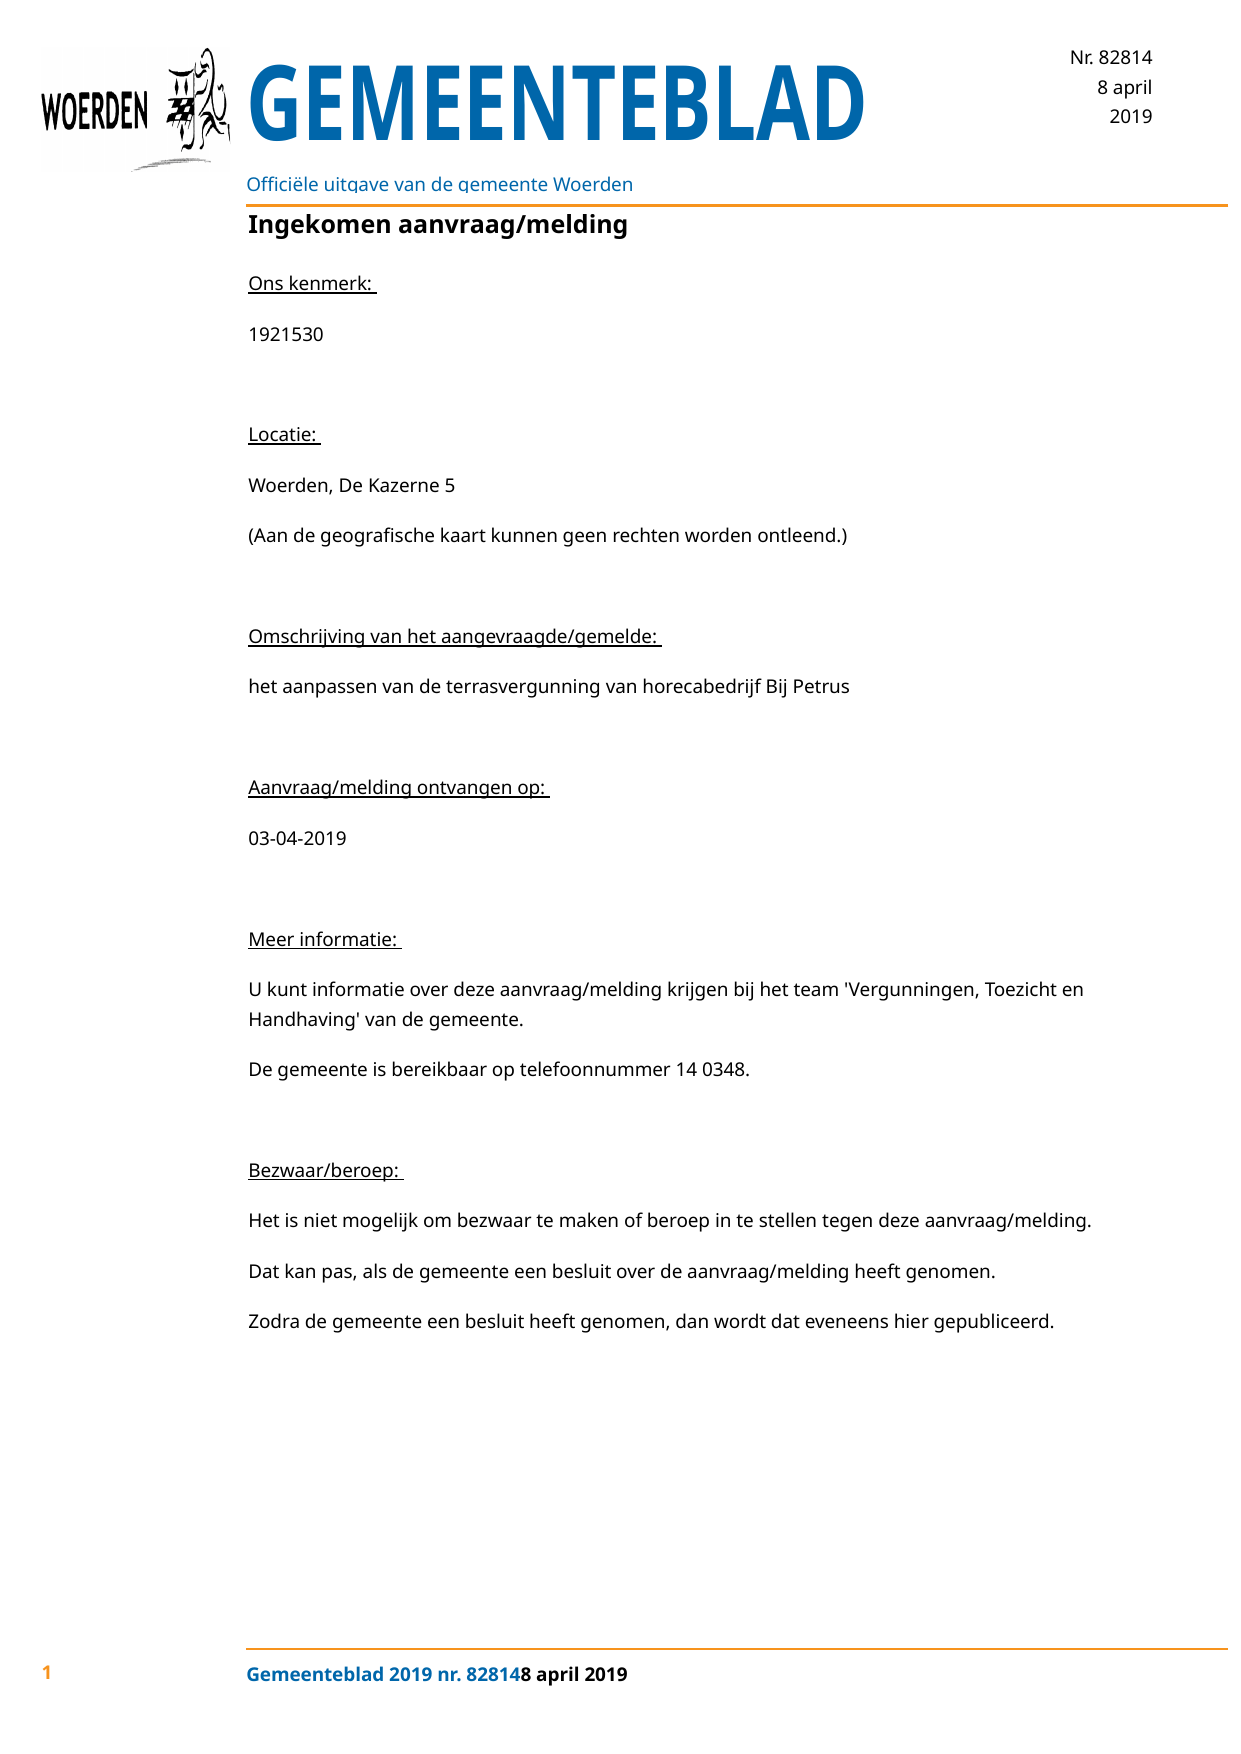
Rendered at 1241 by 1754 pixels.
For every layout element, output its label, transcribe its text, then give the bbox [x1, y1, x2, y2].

text Aanvraag/melding ontvangen op: [248, 774, 1152, 800]
text De gemeente is bereikbaar op telefoonnummer 14 0348. [248, 1056, 1152, 1082]
text 1921530 [248, 321, 1152, 346]
text Bezwaar/beroep: [248, 1157, 1152, 1183]
text 03-04-2019 [248, 825, 1152, 851]
text Het is niet mogelijk om bezwaar te maken of beroep in te stellen tegen deze aanvraag/melding. [248, 1207, 1152, 1233]
text (Aan de geografische kaart kunnen geen rechten worden ontleend.) [248, 522, 1152, 548]
text Meer informatie: [248, 926, 1152, 951]
text Ons kenmerk: [248, 270, 1152, 296]
text Ingekomen aanvraag/melding [248, 207, 1152, 241]
text Zodra de gemeente een besluit heeft genomen, dan wordt dat eveneens hier gepubliceerd. [248, 1308, 1152, 1334]
text U kunt informatie over deze aanvraag/melding krijgen bij het team 'Vergunningen, Toezicht en Handhaving' van de gemeente. [248, 976, 1152, 1031]
picture [41, 47, 231, 172]
text Locatie: [248, 422, 1152, 447]
text het aanpassen van de terrasvergunning van horecabedrijf Bij Petrus [248, 674, 1152, 699]
text Omschrijving van het aangevraagde/gemelde: [248, 623, 1152, 649]
text Dat kan pas, als de gemeente een besluit over de aanvraag/melding heeft genomen. [248, 1258, 1152, 1283]
text Woerden, De Kazerne 5 [248, 472, 1152, 498]
